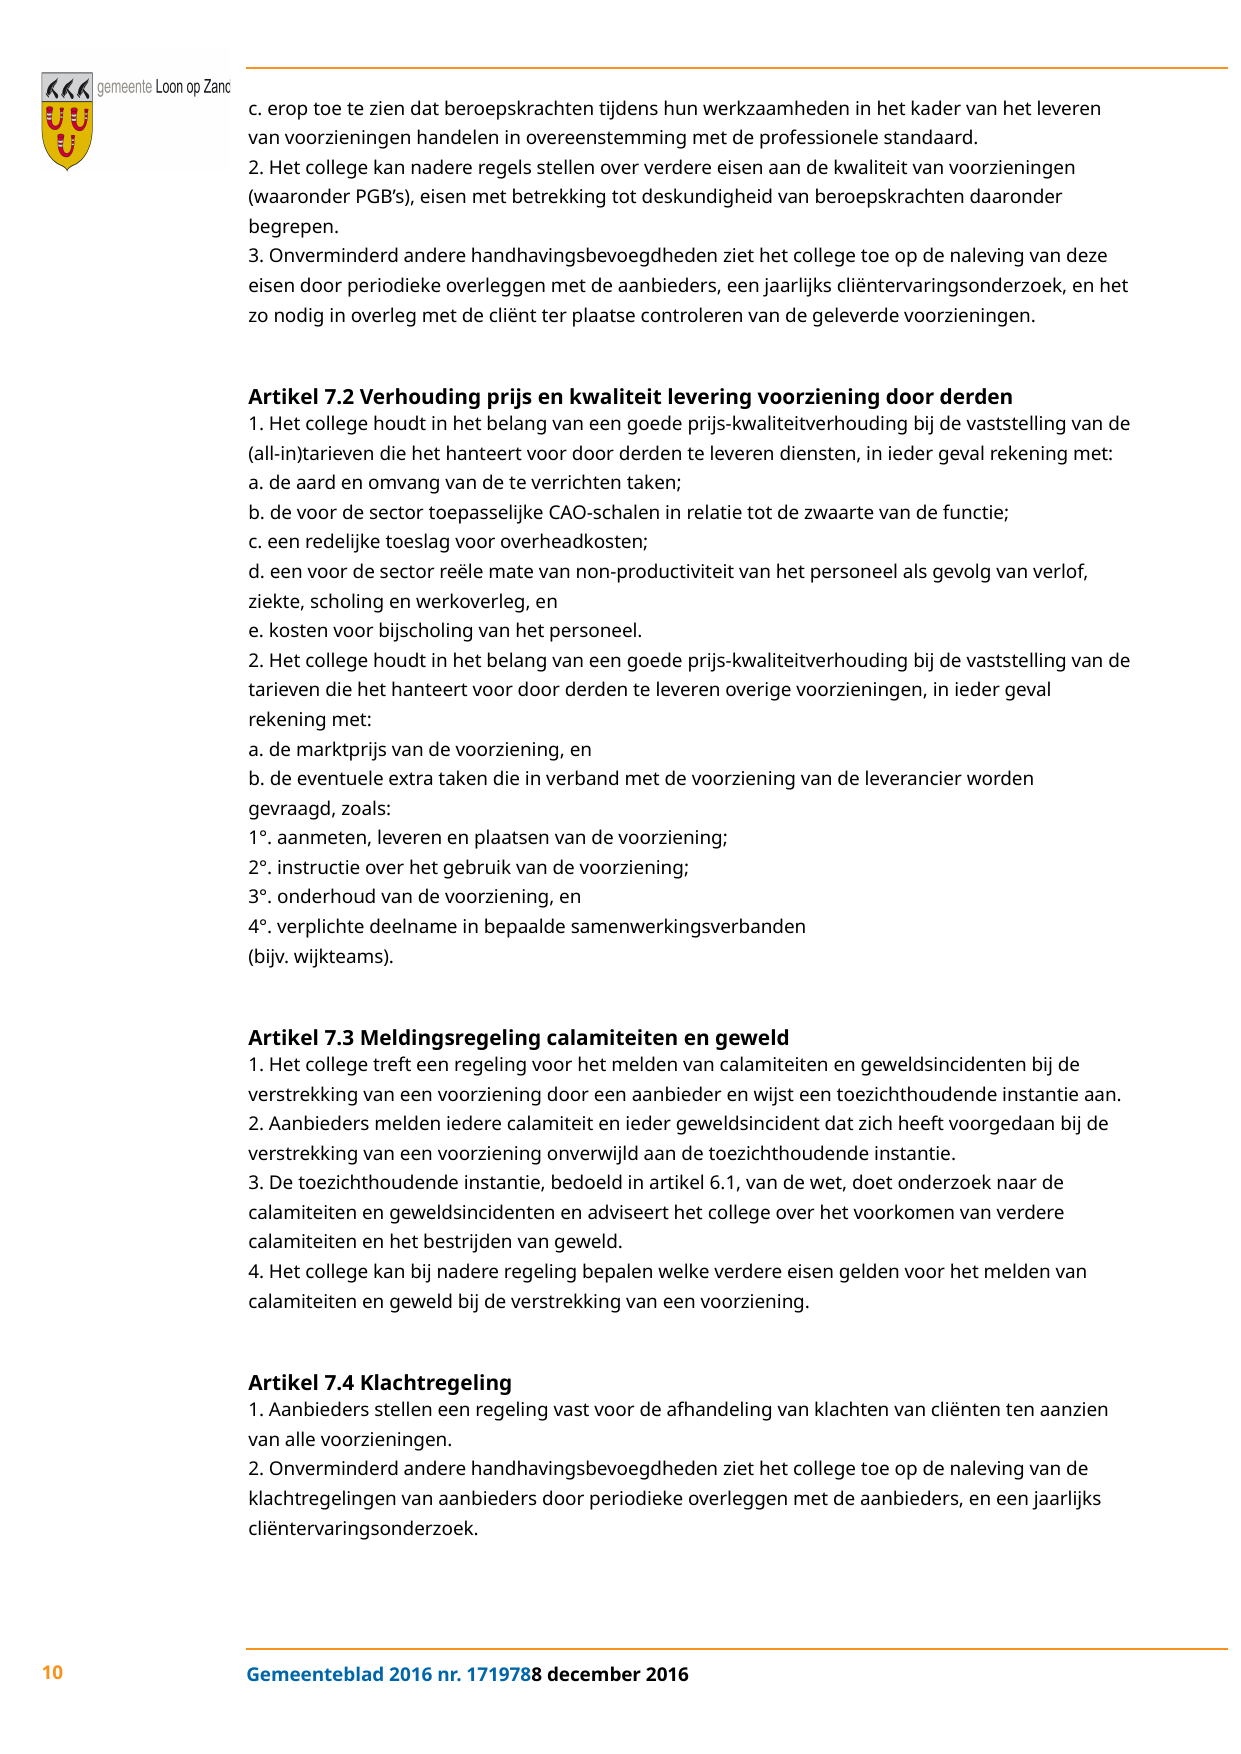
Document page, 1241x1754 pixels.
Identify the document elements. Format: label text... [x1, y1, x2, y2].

text verstrekking van een voorziening onverwijld aan de toezichthoudende instantie. [248, 1140, 1152, 1166]
text rekening met: [248, 706, 1152, 732]
picture [41, 47, 231, 172]
text Artikel 7.4 Klachtregeling [248, 1368, 1152, 1396]
text 1. Aanbieders stellen een regeling vast voor de afhandeling van klachten van cliënten ten aanzien [248, 1396, 1152, 1422]
text begrepen. [248, 213, 1152, 239]
text Artikel 7.3 Meldingsregeling calamiteiten en geweld [248, 1023, 1152, 1051]
text van voorzieningen handelen in overeenstemming met de professionele standaard. [248, 124, 1152, 150]
text b. de voor de sector toepasselijke CAO-schalen in relatie tot de zwaarte van de functie; [248, 499, 1152, 525]
text verstrekking van een voorziening door een aanbieder en wijst een toezichthoudende instantie aan. [248, 1081, 1152, 1107]
text 1. Het college houdt in het belang van een goede prijs-kwaliteitverhouding bij de vaststelling van de [248, 410, 1152, 436]
text b. de eventuele extra taken die in verband met de voorziening van de leverancier worden [248, 765, 1152, 791]
text (bijv. wijkteams). [248, 943, 1152, 968]
text 3. Onverminderd andere handhavingsbevoegdheden ziet het college toe op de naleving van deze [248, 243, 1152, 268]
text 4°. verplichte deelname in bepaalde samenwerkingsverbanden [248, 913, 1152, 939]
text zo nodig in overleg met de cliënt ter plaatse controleren van de geleverde voorzieningen. [248, 302, 1152, 328]
text 2. Aanbieders melden iedere calamiteit en ieder geweldsincident dat zich heeft voorgedaan bij de [248, 1110, 1152, 1136]
text 3. De toezichthoudende instantie, bedoeld in artikel 6.1, van de wet, doet onderzoek naar de [248, 1169, 1152, 1195]
text e. kosten voor bijscholing van het personeel. [248, 617, 1152, 643]
text van alle voorzieningen. [248, 1426, 1152, 1452]
text calamiteiten en het bestrijden van geweld. [248, 1229, 1152, 1254]
text a. de aard en omvang van de te verrichten taken; [248, 469, 1152, 495]
text d. een voor de sector reële mate van non-productiviteit van het personeel als gevolg van verlof, [248, 558, 1152, 584]
text Artikel 7.2 Verhouding prijs en kwaliteit levering voorziening door derden [248, 382, 1152, 410]
text calamiteiten en geweld bij de verstrekking van een voorziening. [248, 1288, 1152, 1314]
text (waaronder PGB’s), eisen met betrekking tot deskundigheid van beroepskrachten daaronder [248, 183, 1152, 209]
text cliëntervaringsonderzoek. [248, 1515, 1152, 1540]
text 4. Het college kan bij nadere regeling bepalen welke verdere eisen gelden voor het melden van [248, 1258, 1152, 1284]
text 2. Het college kan nadere regels stellen over verdere eisen aan de kwaliteit van voorzieningen [248, 154, 1152, 180]
text ziekte, scholing en werkoverleg, en [248, 588, 1152, 613]
text (all-in)tarieven die het hanteert voor door derden te leveren diensten, in ieder geval rekening met: [248, 440, 1152, 466]
text calamiteiten en geweldsincidenten en adviseert het college over het voorkomen van verdere [248, 1199, 1152, 1225]
text 1°. aanmeten, leveren en plaatsen van de voorziening; [248, 824, 1152, 850]
text c. een redelijke toeslag voor overheadkosten; [248, 529, 1152, 554]
text 3°. onderhoud van de voorziening, en [248, 884, 1152, 909]
text gevraagd, zoals: [248, 795, 1152, 821]
text 1. Het college treft een regeling voor het melden van calamiteiten en geweldsincidenten bij de [248, 1051, 1152, 1077]
text c. erop toe te zien dat beroepskrachten tijdens hun werkzaamheden in het kader van het leveren [248, 95, 1152, 121]
text klachtregelingen van aanbieders door periodieke overleggen met de aanbieders, en een jaarlijks [248, 1485, 1152, 1511]
text 2. Onverminderd andere handhavingsbevoegdheden ziet het college toe op de naleving van de [248, 1456, 1152, 1481]
text eisen door periodieke overleggen met de aanbieders, een jaarlijks cliëntervaringsonderzoek, en het [248, 272, 1152, 298]
text 2°. instructie over het gebruik van de voorziening; [248, 854, 1152, 880]
text tarieven die het hanteert voor door derden te leveren overige voorzieningen, in ieder geval [248, 677, 1152, 702]
text a. de marktprijs van de voorziening, en [248, 736, 1152, 761]
text 2. Het college houdt in het belang van een goede prijs-kwaliteitverhouding bij de vaststelling van de [248, 647, 1152, 673]
